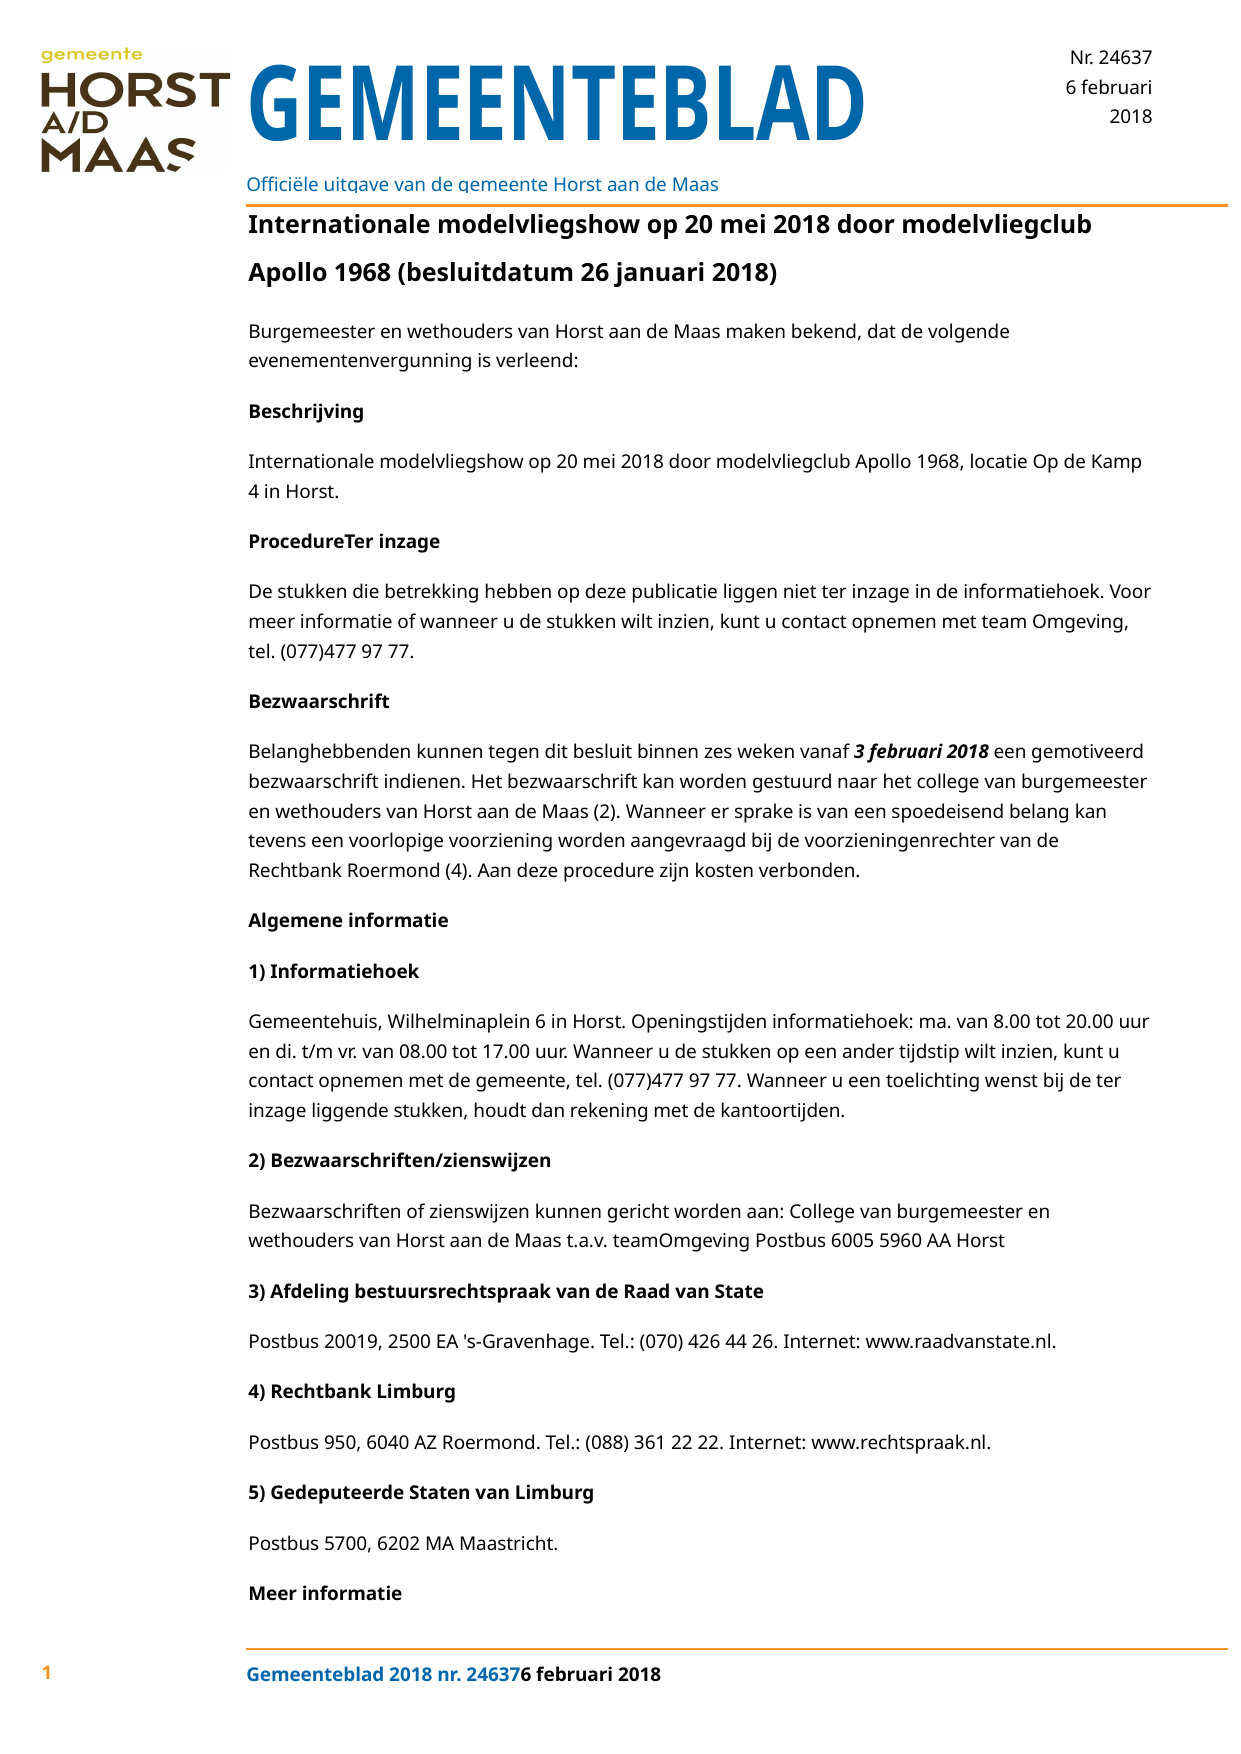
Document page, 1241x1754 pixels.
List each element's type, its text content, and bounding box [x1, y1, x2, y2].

text Gemeentehuis, Wilhelminaplein 6 in Horst. Openingstijden informatiehoek: ma. van 8.00 tot 20.00 uur en di. t/m vr. van 08.00 tot 17.00 uur. Wanneer u de stukken op een ander tijdstip wilt inzien, kunt u contact opnemen met de gemeente, tel. (077)477 97 77. Wanneer u een toelichting wenst bij de ter inzage liggende stukken, houdt dan rekening met de kantoortijden. [248, 1008, 1152, 1123]
text ProcedureTer inzage [248, 528, 1152, 554]
text 1) Informatiehoek [248, 958, 1152, 984]
text 5) Gedeputeerde Staten van Limburg [248, 1479, 1152, 1505]
text Meer informatie [248, 1580, 1152, 1606]
text Internationale modelvliegshow op 20 mei 2018 door modelvliegclub Apollo 1968, locatie Op de Kamp 4 in Horst. [248, 448, 1152, 504]
text Postbus 5700, 6202 MA Maastricht. [248, 1530, 1152, 1556]
text 4) Rechtbank Limburg [248, 1379, 1152, 1404]
text Bezwaarschrift [248, 688, 1152, 714]
text Beschrijving [248, 398, 1152, 424]
text De stukken die betrekking hebben op deze publicatie liggen niet ter inzage in de informatiehoek. Voor meer informatie of wanneer u de stukken wilt inzien, kunt u contact opnemen met team Omgeving, tel. (077)477 97 77. [248, 579, 1152, 664]
picture [41, 47, 231, 172]
text Internationale modelvliegshow op 20 mei 2018 door modelvliegclub Apollo 1968 (besluitdatum 26 januari 2018) [248, 207, 1152, 288]
text 3) Afdeling bestuursrechtspraak van de Raad van State [248, 1278, 1152, 1304]
text Postbus 950, 6040 AZ Roermond. Tel.: (088) 361 22 22. Internet: www.rechtspraak.nl. [248, 1429, 1152, 1455]
text Algemene informatie [248, 907, 1152, 933]
text Postbus 20019, 2500 EA 's-Gravenhage. Tel.: (070) 426 44 26. Internet: www.raadvanstate.nl. [248, 1328, 1152, 1354]
text Bezwaarschriften of zienswijzen kunnen gericht worden aan: College van burgemeester en wethouders van Horst aan de Maas t.a.v. teamOmgeving Postbus 6005 5960 AA Horst [248, 1198, 1152, 1253]
text Belanghebbenden kunnen tegen dit besluit binnen zes weken vanaf 3 februari 2018 een gemotiveerd bezwaarschrift indienen. Het bezwaarschrift kan worden gestuurd naar het college van burgemeester en wethouders van Horst aan de Maas (2). Wanneer er sprake is van een spoedeisend belang kan tevens een voorlopige voorziening worden aangevraagd bij de voorzieningenrechter van de Rechtbank Roermond (4). Aan deze procedure zijn kosten verbonden. [248, 739, 1152, 883]
text 2) Bezwaarschriften/zienswijzen [248, 1147, 1152, 1173]
text Burgemeester en wethouders van Horst aan de Maas maken bekend, dat de volgende evenementenvergunning is verleend: [248, 318, 1152, 373]
